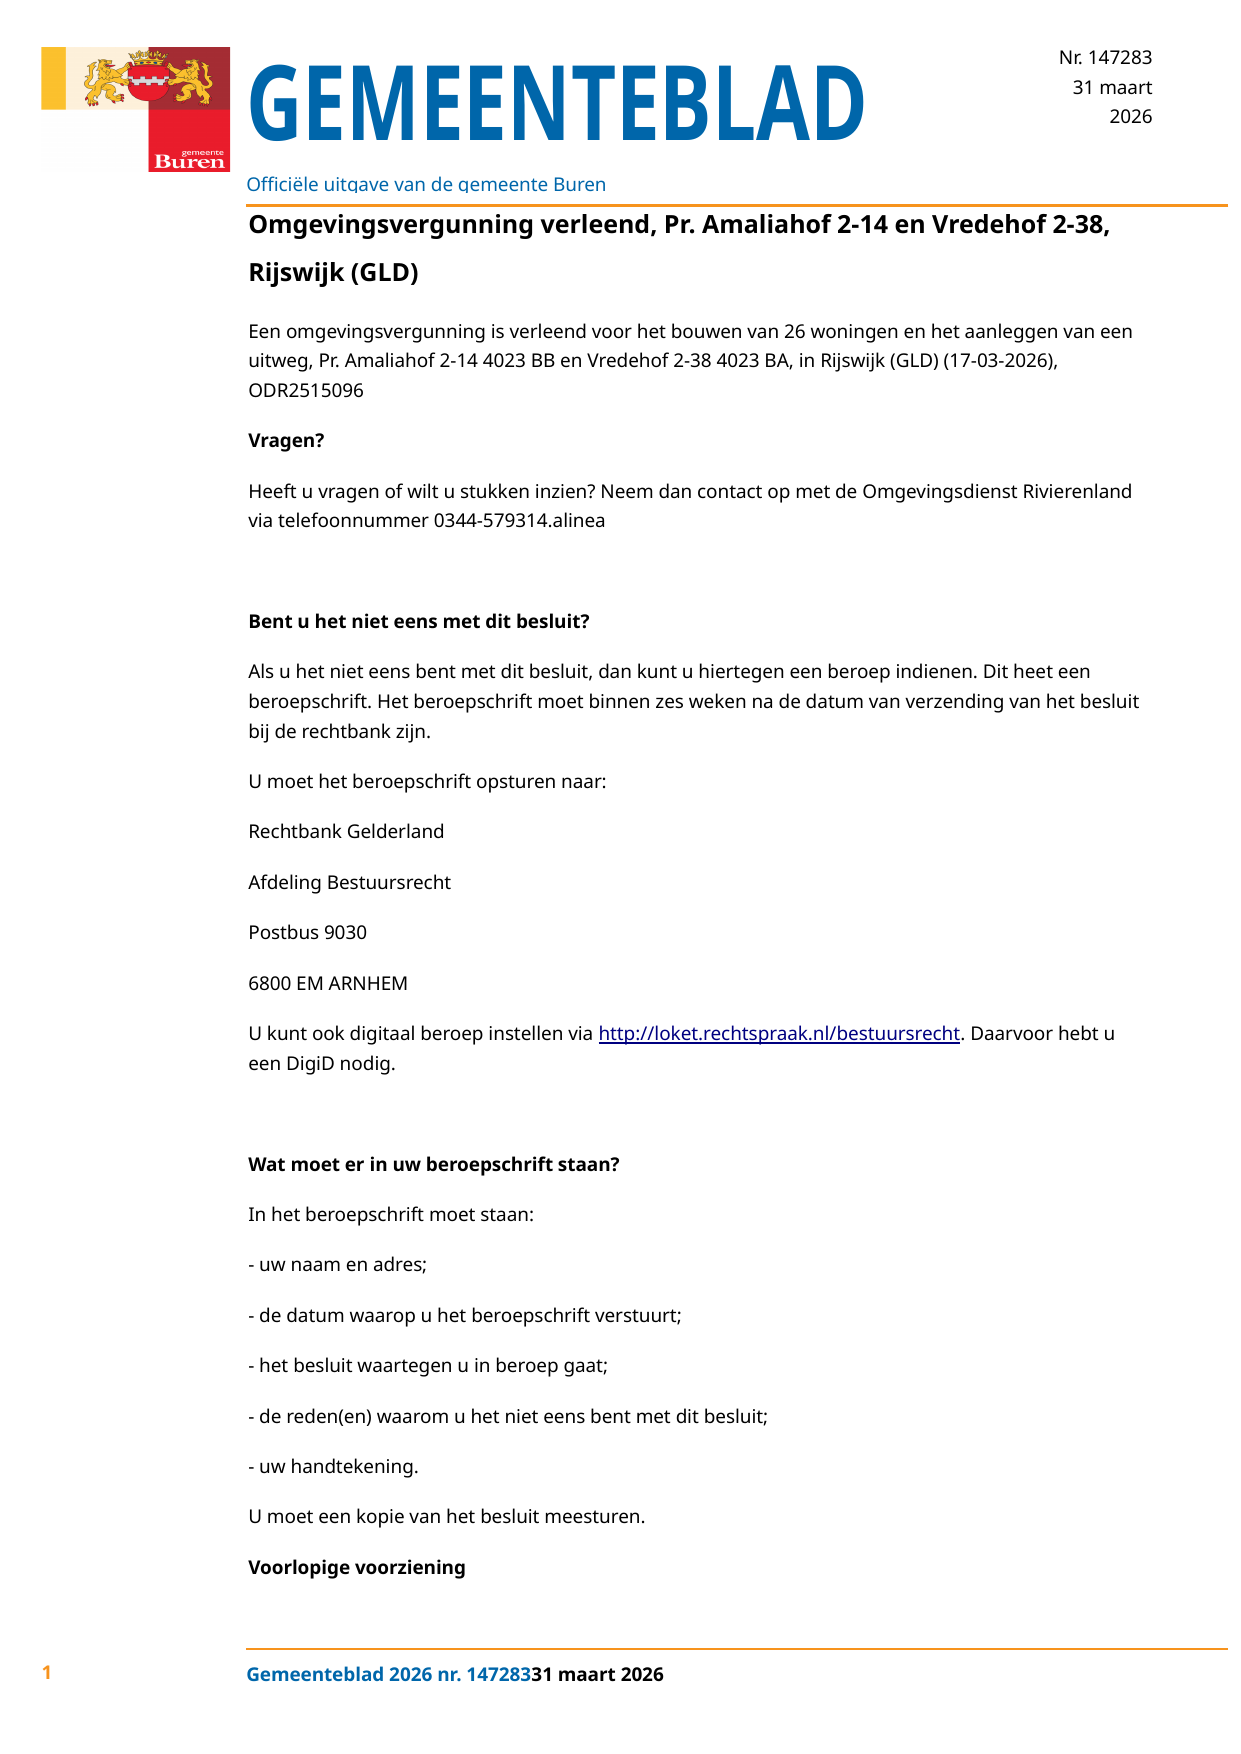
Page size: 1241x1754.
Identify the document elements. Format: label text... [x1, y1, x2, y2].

text U moet het beroepschrift opsturen naar: [248, 768, 1152, 794]
text Een omgevingsvergunning is verleend voor het bouwen van 26 woningen en het aanleggen van een uitweg, Pr. Amaliahof 2-14 4023 BB en Vredehof 2-38 4023 BA, in Rijswijk (GLD) (17-03-2026), ODR2515096 [248, 318, 1152, 403]
text Postbus 9030 [248, 919, 1152, 945]
text Bent u het niet eens met dit besluit? [248, 608, 1152, 634]
text - de datum waarop u het beroepschrift verstuurt; [248, 1302, 1152, 1328]
text - de reden(en) waarom u het niet eens bent met dit besluit; [248, 1403, 1152, 1429]
text - het besluit waartegen u in beroep gaat; [248, 1352, 1152, 1378]
text Vragen? [248, 427, 1152, 453]
text - uw naam en adres; [248, 1252, 1152, 1277]
text 6800 EM ARNHEM [248, 970, 1152, 996]
text U kunt ook digitaal beroep instellen via http://loket.rechtspraak.nl/bestuursrecht. Daarvoor hebt u een DigiD nodig. [248, 1020, 1152, 1076]
picture [41, 47, 231, 172]
text Afdeling Bestuursrecht [248, 869, 1152, 895]
text Wat moet er in uw beroepschrift staan? [248, 1151, 1152, 1177]
text Omgevingsvergunning verleend, Pr. Amaliahof 2-14 en Vredehof 2-38, Rijswijk (GLD) [248, 207, 1152, 288]
text - uw handtekening. [248, 1453, 1152, 1479]
text Rechtbank Gelderland [248, 819, 1152, 844]
text Heeft u vragen of wilt u stukken inzien? Neem dan contact op met de Omgevingsdienst Rivierenland via telefoonnummer 0344-579314.alinea [248, 478, 1152, 533]
text Als u het niet eens bent met dit besluit, dan kunt u hiertegen een beroep indienen. Dit heet een beroepschrift. Het beroepschrift moet binnen zes weken na de datum van verzending van het besluit bij de rechtbank zijn. [248, 659, 1152, 744]
text U moet een kopie van het besluit meesturen. [248, 1504, 1152, 1529]
text In het beroepschrift moet staan: [248, 1201, 1152, 1227]
text Voorlopige voorziening [248, 1554, 1152, 1580]
